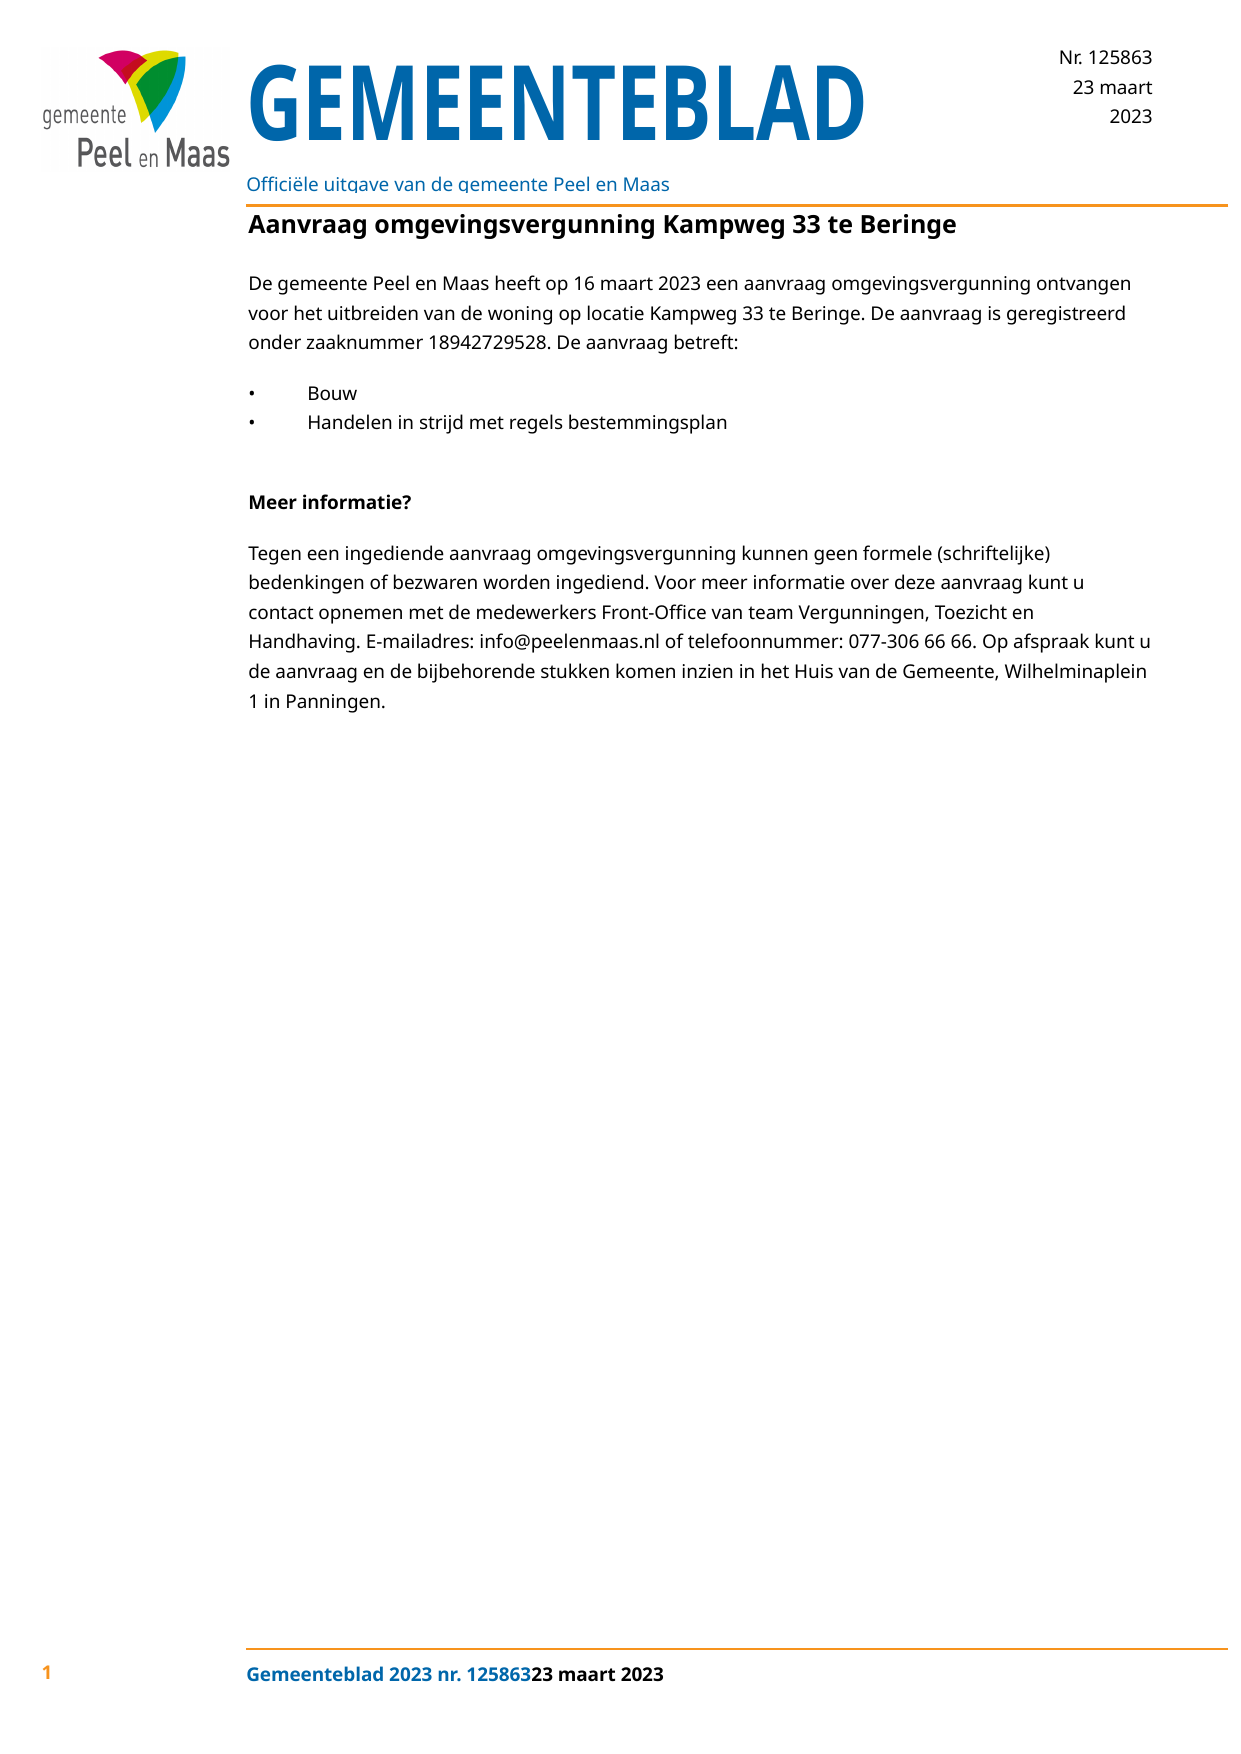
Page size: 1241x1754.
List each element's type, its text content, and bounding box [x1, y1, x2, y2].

text Tegen een ingediende aanvraag omgevingsvergunning kunnen geen formele (schriftelijke) bedenkingen of bezwaren worden ingediend. Voor meer informatie over deze aanvraag kunt u contact opnemen met de medewerkers Front-Office van team Vergunningen, Toezicht en Handhaving. E-mailadres: info@peelenmaas.nl of telefoonnummer: 077-306 66 66. Op afspraak kunt u de aanvraag en de bijbehorende stukken komen inzien in het Huis van de Gemeente, Wilhelminaplein 1 in Panningen. [248, 540, 1152, 713]
list Bouw [248, 380, 1152, 406]
list Handelen in strijd met regels bestemmingsplan [248, 409, 1152, 435]
text Aanvraag omgevingsvergunning Kampweg 33 te Beringe [248, 207, 1152, 241]
picture [41, 47, 231, 172]
text Meer informatie? [248, 489, 1152, 515]
text De gemeente Peel en Maas heeft op 16 maart 2023 een aanvraag omgevingsvergunning ontvangen voor het uitbreiden van de woning op locatie Kampweg 33 te Beringe. De aanvraag is geregistreerd onder zaaknummer 18942729528. De aanvraag betreft: [248, 270, 1152, 355]
